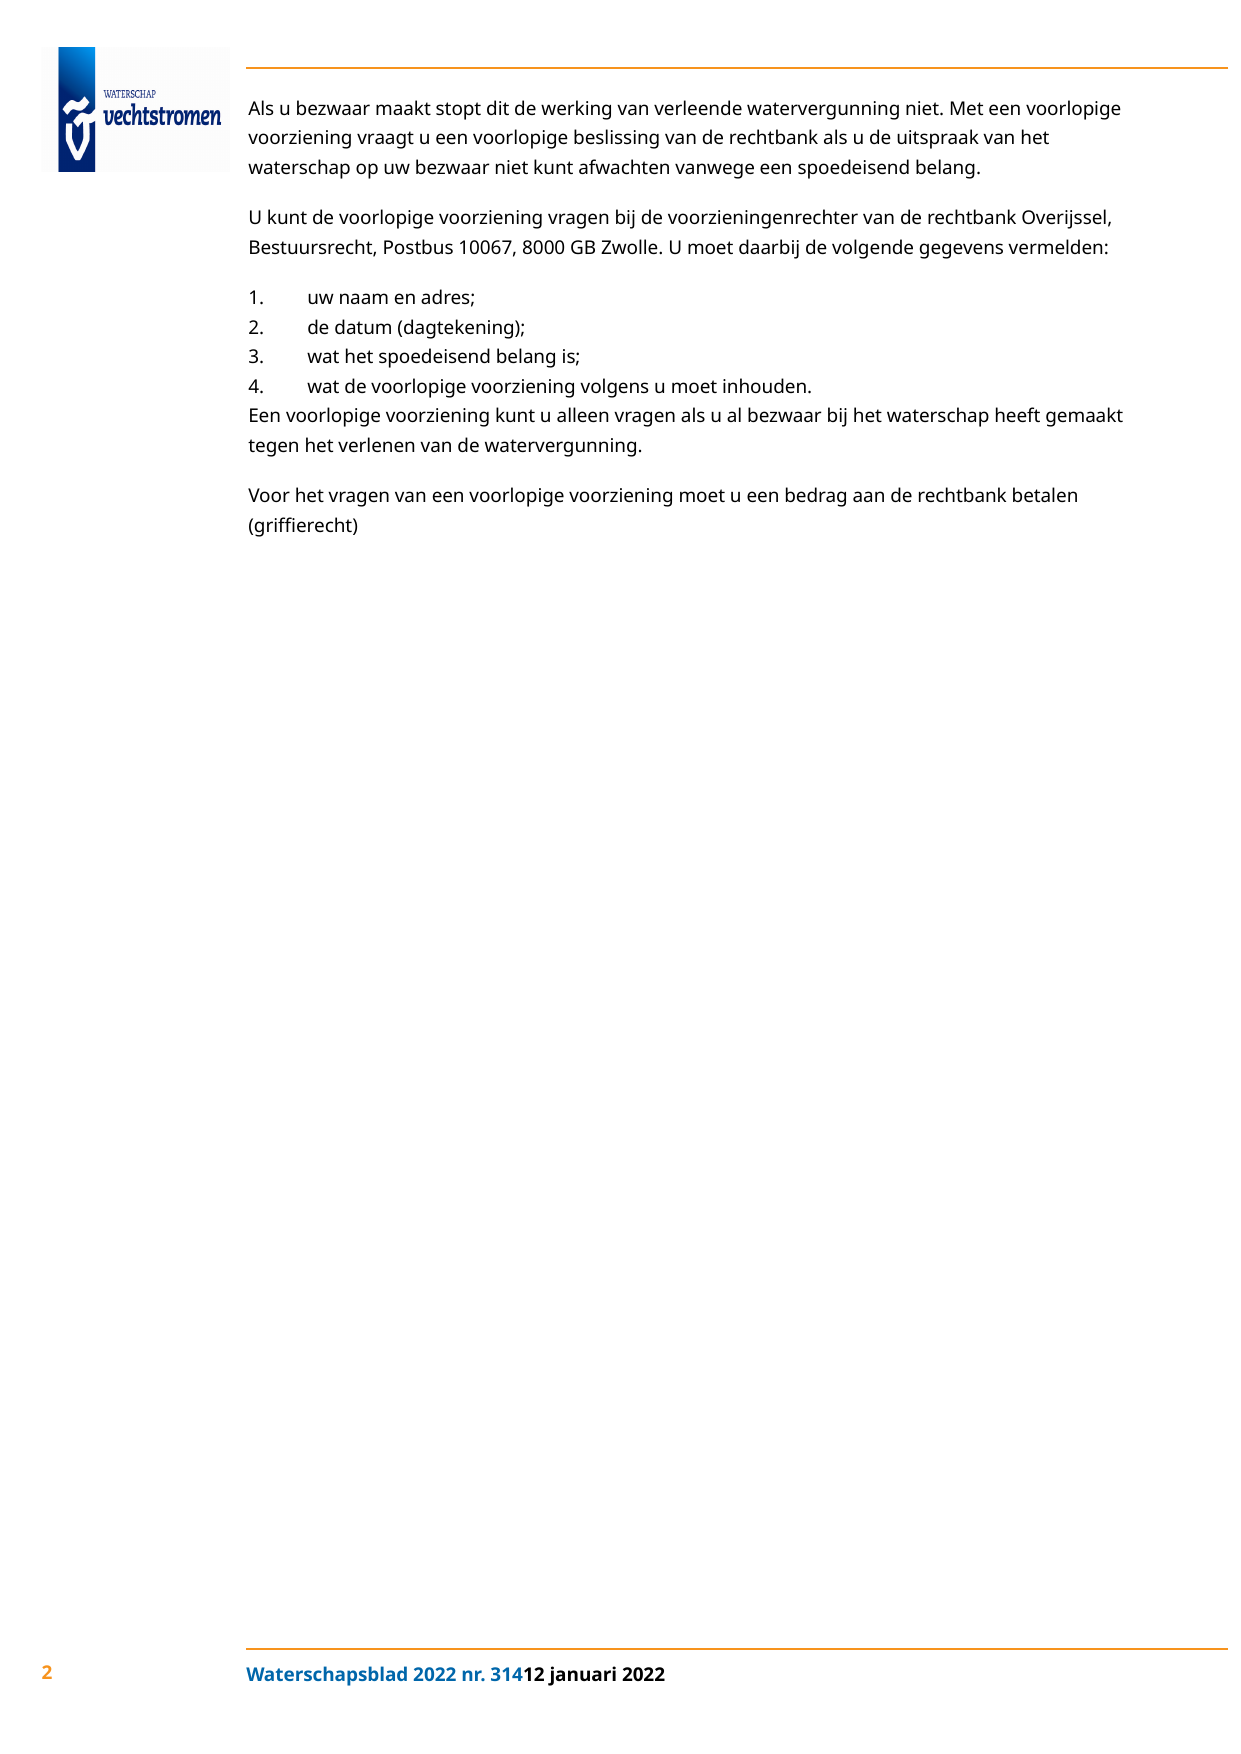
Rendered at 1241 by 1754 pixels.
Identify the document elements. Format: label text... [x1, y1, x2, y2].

list uw naam en adres; [248, 284, 1152, 310]
text U kunt de voorlopige voorziening vragen bij de voorzieningenrechter van de rechtbank Overijssel, Bestuursrecht, Postbus 10067, 8000 GB Zwolle. U moet daarbij de volgende gegevens vermelden: [248, 204, 1152, 260]
list de datum (dagtekening); [248, 314, 1152, 340]
text Voor het vragen van een voorlopige voorziening moet u een bedrag aan de rechtbank betalen (griffierecht) [248, 483, 1152, 538]
text Als u bezwaar maakt stopt dit de werking van verleende watervergunning niet. Met een voorlopige voorziening vraagt u een voorlopige beslissing van de rechtbank als u de uitspraak van het waterschap op uw bezwaar niet kunt afwachten vanwege een spoedeisend belang. [248, 95, 1152, 180]
text Een voorlopige voorziening kunt u alleen vragen als u al bezwaar bij het waterschap heeft gemaakt tegen het verlenen van de watervergunning. [248, 403, 1152, 458]
list wat de voorlopige voorziening volgens u moet inhouden. [248, 373, 1152, 399]
picture [41, 47, 231, 172]
list wat het spoedeisend belang is; [248, 343, 1152, 369]
